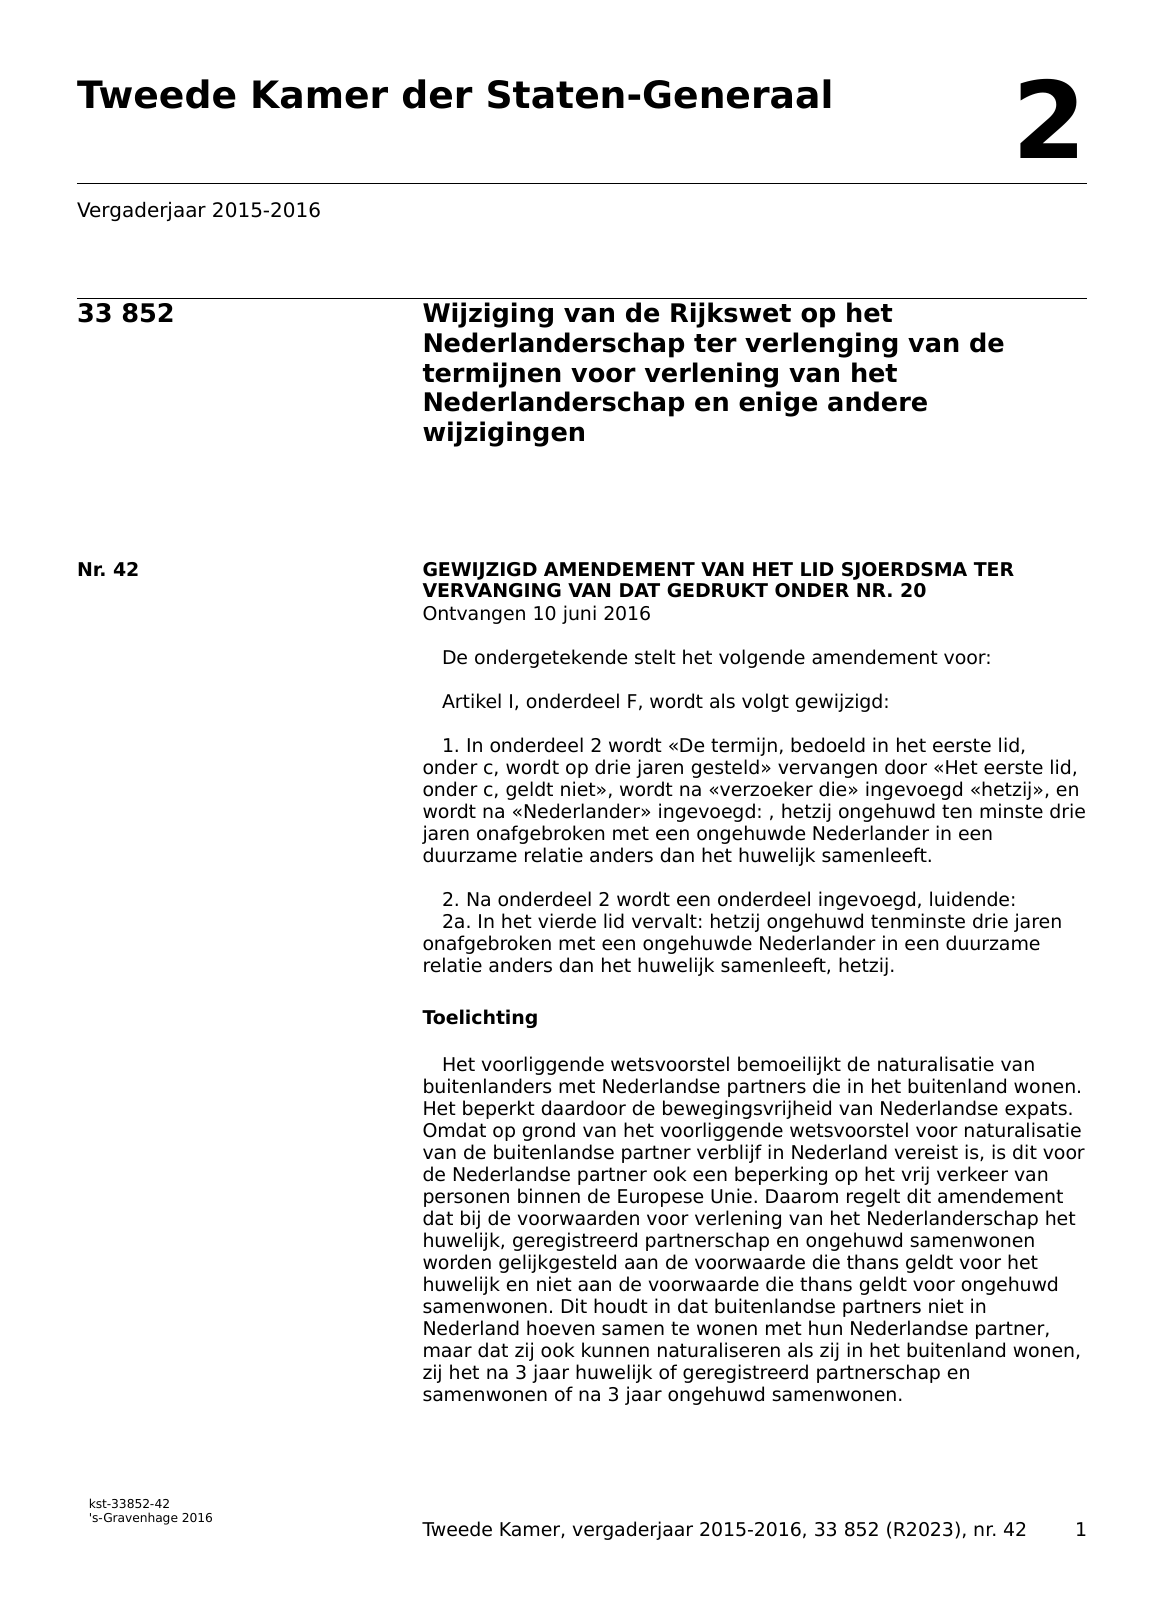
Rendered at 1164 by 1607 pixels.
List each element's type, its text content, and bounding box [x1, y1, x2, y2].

text kst-33852-42 [88, 1497, 323, 1511]
text De ondergetekende stelt het volgende amendement voor: [422, 647, 1087, 668]
text Ontvangen 10 juni 2016 [422, 602, 1087, 624]
text Het voorliggende wetsvoorstel bemoeilijkt de naturalisatie van buitenlanders met Nederlandse partners die in het buitenland wonen. Het beperkt daardoor de bewegingsvrijheid van Nederlandse expats. Omdat op grond van het voorliggende wetsvoorstel voor naturalisatie van de buitenlandse partner verblijf in Nederland vereist is, is dit voor de Nederlandse partner ook een beperking op het vrij verkeer van personen binnen de Europese Unie. Daarom regelt dit amendement dat bij de voorwaarden voor verlening van het Nederlanderschap het huwelijk, geregistreerd partnerschap en ongehuwd samenwonen worden gelijkgesteld aan de voorwaarde die thans geldt voor het huwelijk en niet aan de voorwaarde die thans geldt voor ongehuwd samenwonen. Dit houdt in dat buitenlandse partners niet in Nederland hoeven samen te wonen met hun Nederlandse partner, maar dat zij ook kunnen naturaliseren als zij in het buitenland wonen, zij het na 3 jaar huwelijk of geregistreerd partnerschap en samenwonen of na 3 jaar ongehuwd samenwonen. [422, 1054, 1087, 1406]
subtitle Nr. 42 GEWIJZIGD AMENDEMENT VAN HET LID SJOERDSMA TER VERVANGING VAN DAT GEDRUKT ONDER NR. 20 [77, 558, 1087, 602]
table_header 2 [886, 59, 1087, 183]
text 2a. In het vierde lid vervalt: hetzij ongehuwd tenminste drie jaren onafgebroken met een ongehuwde Nederlander in een duurzame relatie anders dan het huwelijk samenleeft, hetzij. [422, 911, 1087, 977]
table_cell Vergaderjaar 2015-2016 [77, 184, 1087, 298]
subtitle 33 852 Wijziging van de Rijkswet op het Nederlanderschap ter verlenging van de termijnen voor verlening van het Nederlanderschap en enige andere wijzigingen [77, 299, 1087, 447]
subtitle Toelichting [422, 1007, 1087, 1029]
text Artikel I, onderdeel F, wordt als volgt gewijzigd: [422, 691, 1087, 713]
text 1. In onderdeel 2 wordt «De termijn, bedoeld in het eerste lid, onder c, wordt op drie jaren gesteld» vervangen door «Het eerste lid, onder c, geldt niet», wordt na «verzoeker die» ingevoegd «hetzij», en wordt na «Nederlander» ingevoegd: , hetzij ongehuwd ten minste drie jaren onafgebroken met een ongehuwde Nederlander in een duurzame relatie anders dan het huwelijk samenleeft. [422, 735, 1087, 867]
text 2. Na onderdeel 2 wordt een onderdeel ingevoegd, luidende: [422, 889, 1087, 911]
text 's-Gravenhage 2016 [88, 1511, 323, 1525]
table_header Tweede Kamer der Staten-Generaal [77, 59, 886, 183]
